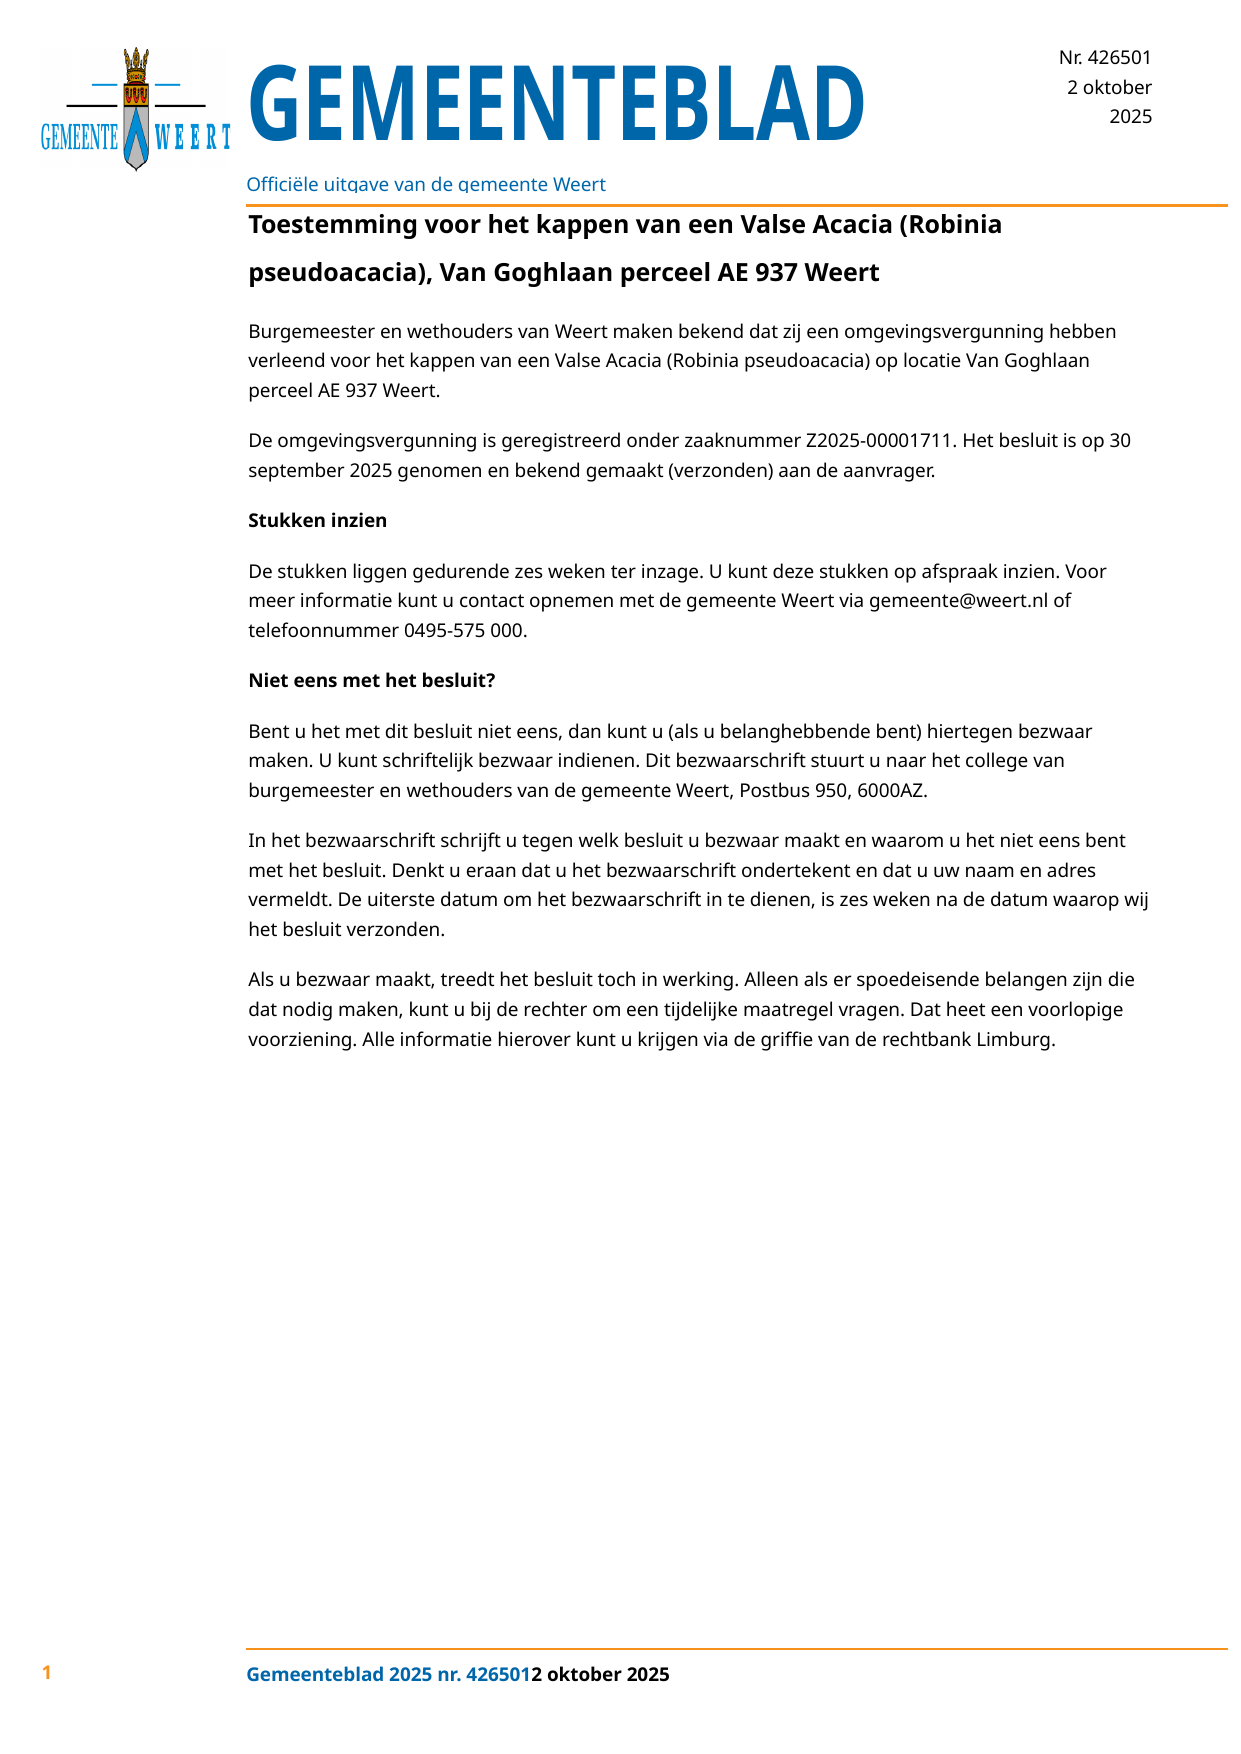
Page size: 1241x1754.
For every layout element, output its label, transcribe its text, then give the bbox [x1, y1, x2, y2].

text Burgemeester en wethouders van Weert maken bekend dat zij een omgevingsvergunning hebben verleend voor het kappen van een Valse Acacia (Robinia pseudoacacia) op locatie Van Goghlaan perceel AE 937 Weert. [248, 318, 1152, 403]
text Als u bezwaar maakt, treedt het besluit toch in werking. Alleen als er spoedeisende belangen zijn die dat nodig maken, kunt u bij de rechter om een tijdelijke maatregel vragen. Dat heet een voorlopige voorziening. Alle informatie hierover kunt u krijgen via de griffie van de rechtbank Limburg. [248, 967, 1152, 1052]
picture [41, 47, 231, 172]
text Bent u het met dit besluit niet eens, dan kunt u (als u belanghebbende bent) hiertegen bezwaar maken. U kunt schriftelijk bezwaar indienen. Dit bezwaarschrift stuurt u naar het college van burgemeester en wethouders van de gemeente Weert, Postbus 950, 6000AZ. [248, 718, 1152, 803]
text In het bezwaarschrift schrijft u tegen welk besluit u bezwaar maakt en waarom u het niet eens bent met het besluit. Denkt u eraan dat u het bezwaarschrift ondertekent en dat u uw naam en adres vermeldt. De uiterste datum om het bezwaarschrift in te dienen, is zes weken na de datum waarop wij het besluit verzonden. [248, 827, 1152, 942]
text Niet eens met het besluit? [248, 667, 1152, 693]
text De stukken liggen gedurende zes weken ter inzage. U kunt deze stukken op afspraak inzien. Voor meer informatie kunt u contact opnemen met de gemeente Weert via gemeente@weert.nl of telefoonnummer 0495-575 000. [248, 558, 1152, 643]
text Toestemming voor het kappen van een Valse Acacia (Robinia pseudoacacia), Van Goghlaan perceel AE 937 Weert [248, 207, 1152, 288]
text De omgevingsvergunning is geregistreerd onder zaaknummer Z2025-00001711. Het besluit is op 30 september 2025 genomen en bekend gemaakt (verzonden) aan de aanvrager. [248, 427, 1152, 483]
text Stukken inzien [248, 507, 1152, 533]
